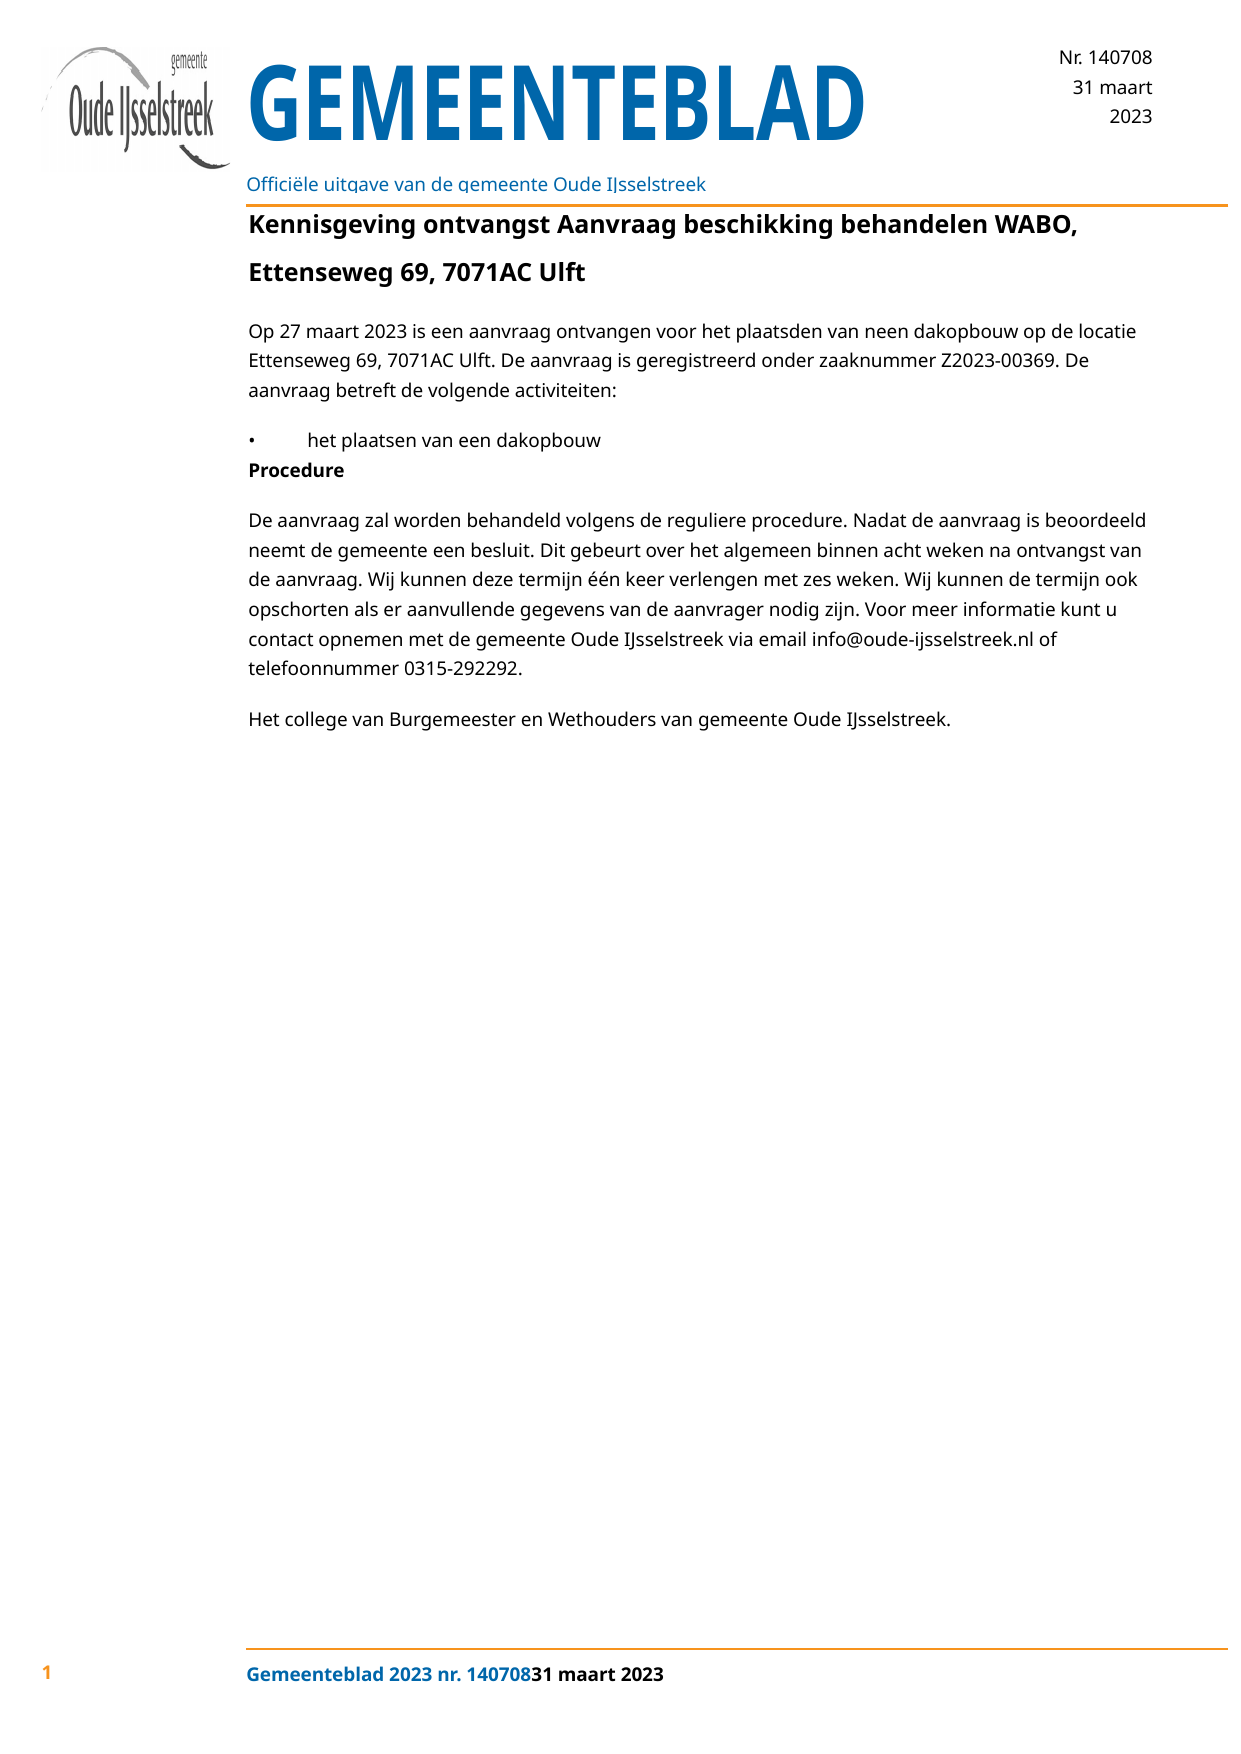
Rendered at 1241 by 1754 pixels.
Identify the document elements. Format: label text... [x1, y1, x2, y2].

list het plaatsen van een dakopbouw [248, 427, 1152, 453]
text Kennisgeving ontvangst Aanvraag beschikking behandelen WABO, Ettenseweg 69, 7071AC Ulft [248, 207, 1152, 288]
text Op 27 maart 2023 is een aanvraag ontvangen voor het plaatsden van neen dakopbouw op de locatie Ettenseweg 69, 7071AC Ulft. De aanvraag is geregistreerd onder zaaknummer Z2023-00369. De aanvraag betreft de volgende activiteiten: [248, 318, 1152, 403]
text Procedure [248, 457, 1152, 483]
text De aanvraag zal worden behandeld volgens de reguliere procedure. Nadat de aanvraag is beoordeeld neemt de gemeente een besluit. Dit gebeurt over het algemeen binnen acht weken na ontvangst van de aanvraag. Wij kunnen deze termijn één keer verlengen met zes weken. Wij kunnen de termijn ook opschorten als er aanvullende gegevens van de aanvrager nodig zijn. Voor meer informatie kunt u contact opnemen met de gemeente Oude IJsselstreek via email info@oude-ijsselstreek.nl of telefoonnummer 0315-292292. [248, 507, 1152, 681]
picture [41, 47, 231, 172]
text Het college van Burgemeester en Wethouders van gemeente Oude IJsselstreek. [248, 706, 1152, 732]
